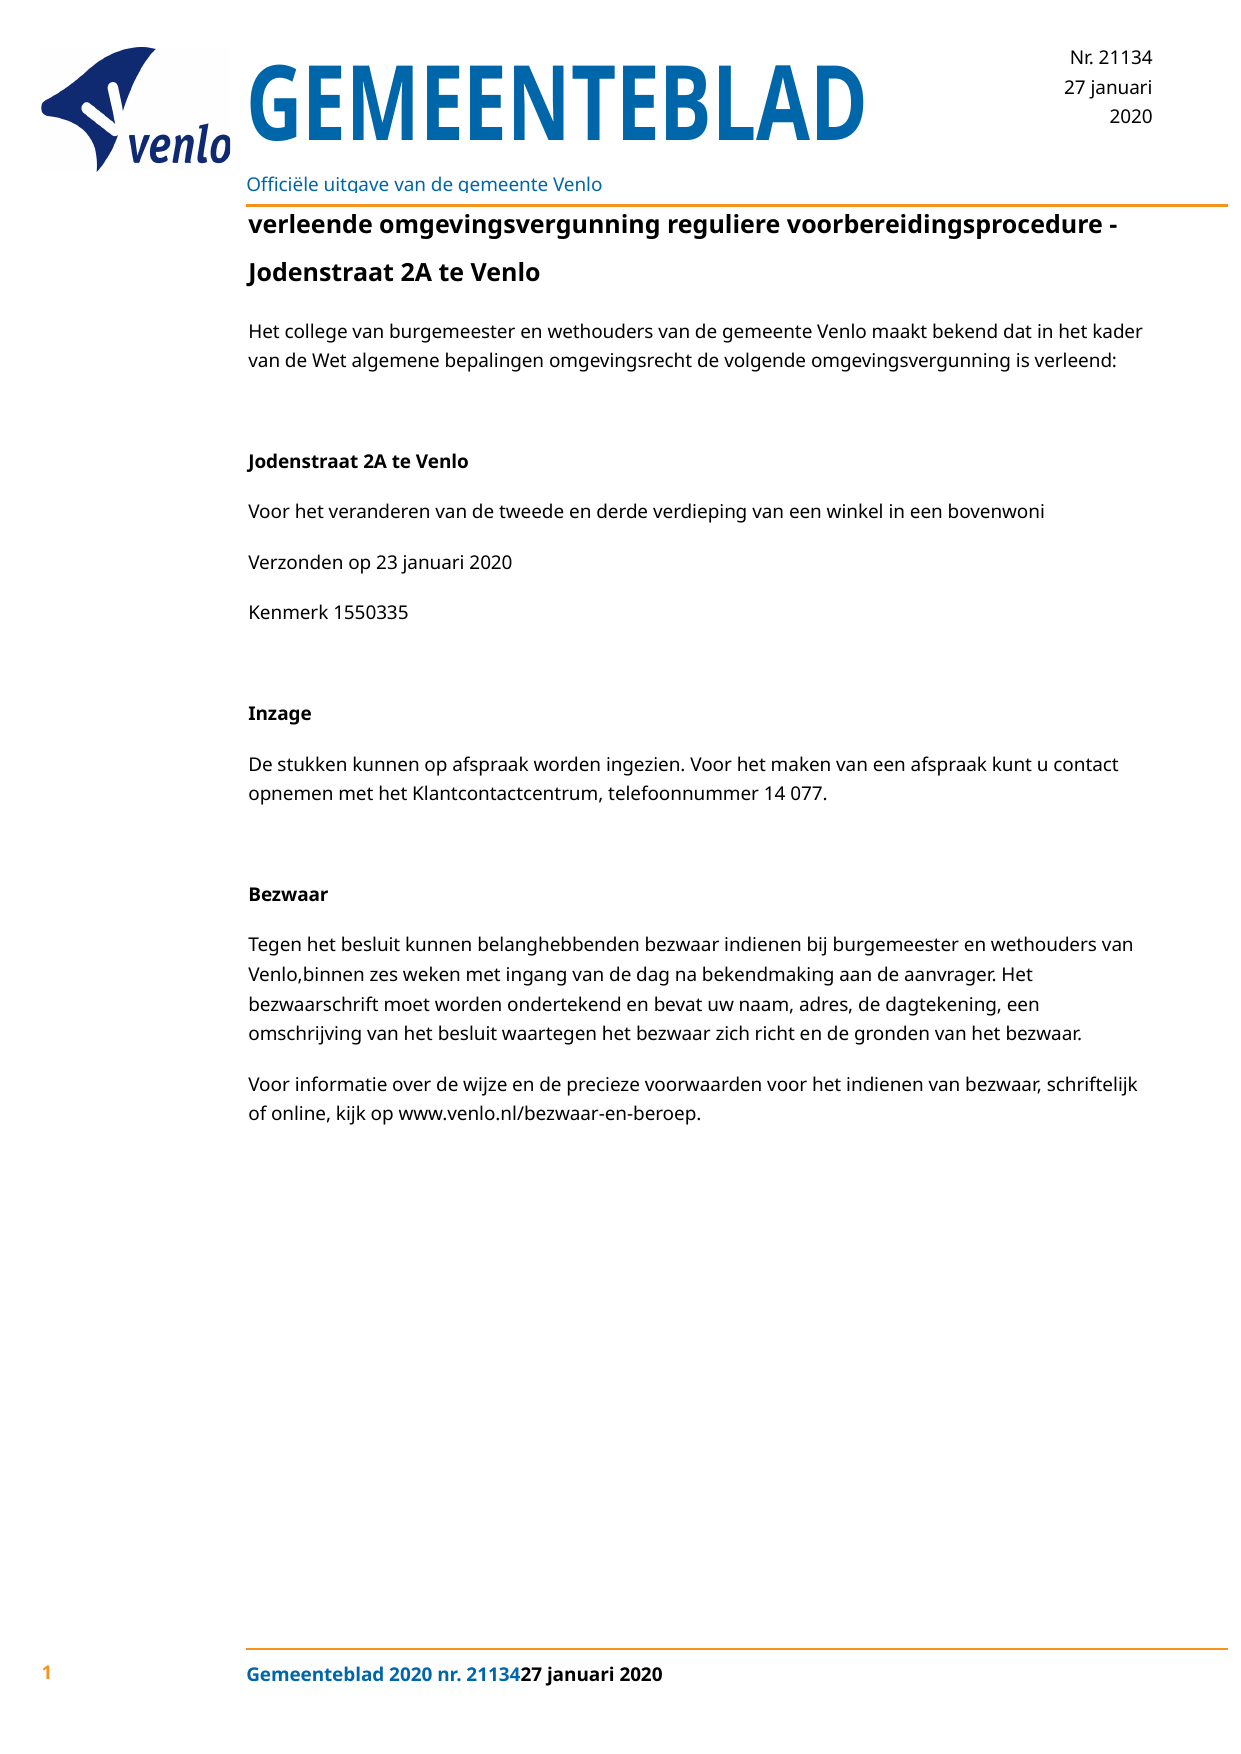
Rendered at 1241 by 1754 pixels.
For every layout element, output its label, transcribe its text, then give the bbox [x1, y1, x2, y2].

text Het college van burgemeester en wethouders van de gemeente Venlo maakt bekend dat in het kader van de Wet algemene bepalingen omgevingsrecht de volgende omgevingsvergunning is verleend: [248, 318, 1152, 373]
picture [41, 47, 231, 172]
text Jodenstraat 2A te Venlo [248, 448, 1152, 474]
text Kenmerk 1550335 [248, 599, 1152, 625]
text Tegen het besluit kunnen belanghebbenden bezwaar indienen bij burgemeester en wethouders van Venlo,binnen zes weken met ingang van de dag na bekendmaking aan de aanvrager. Het bezwaarschrift moet worden ondertekend en bevat uw naam, adres, de dagtekening, een omschrijving van het besluit waartegen het bezwaar zich richt en de gronden van het bezwaar. [248, 932, 1152, 1046]
text Inzage [248, 700, 1152, 726]
text Bezwaar [248, 881, 1152, 907]
text Verzonden op 23 januari 2020 [248, 549, 1152, 575]
text Voor informatie over de wijze en de precieze voorwaarden voor het indienen van bezwaar, schriftelijk of online, kijk op www.venlo.nl/bezwaar-en-beroep. [248, 1071, 1152, 1126]
text De stukken kunnen op afspraak worden ingezien. Voor het maken van een afspraak kunt u contact opnemen met het Klantcontactcentrum, telefoonnummer 14 077. [248, 751, 1152, 806]
text Voor het veranderen van de tweede en derde verdieping van een winkel in een bovenwoni [248, 499, 1152, 524]
text verleende omgevingsvergunning reguliere voorbereidingsprocedure - Jodenstraat 2A te Venlo [248, 207, 1152, 288]
